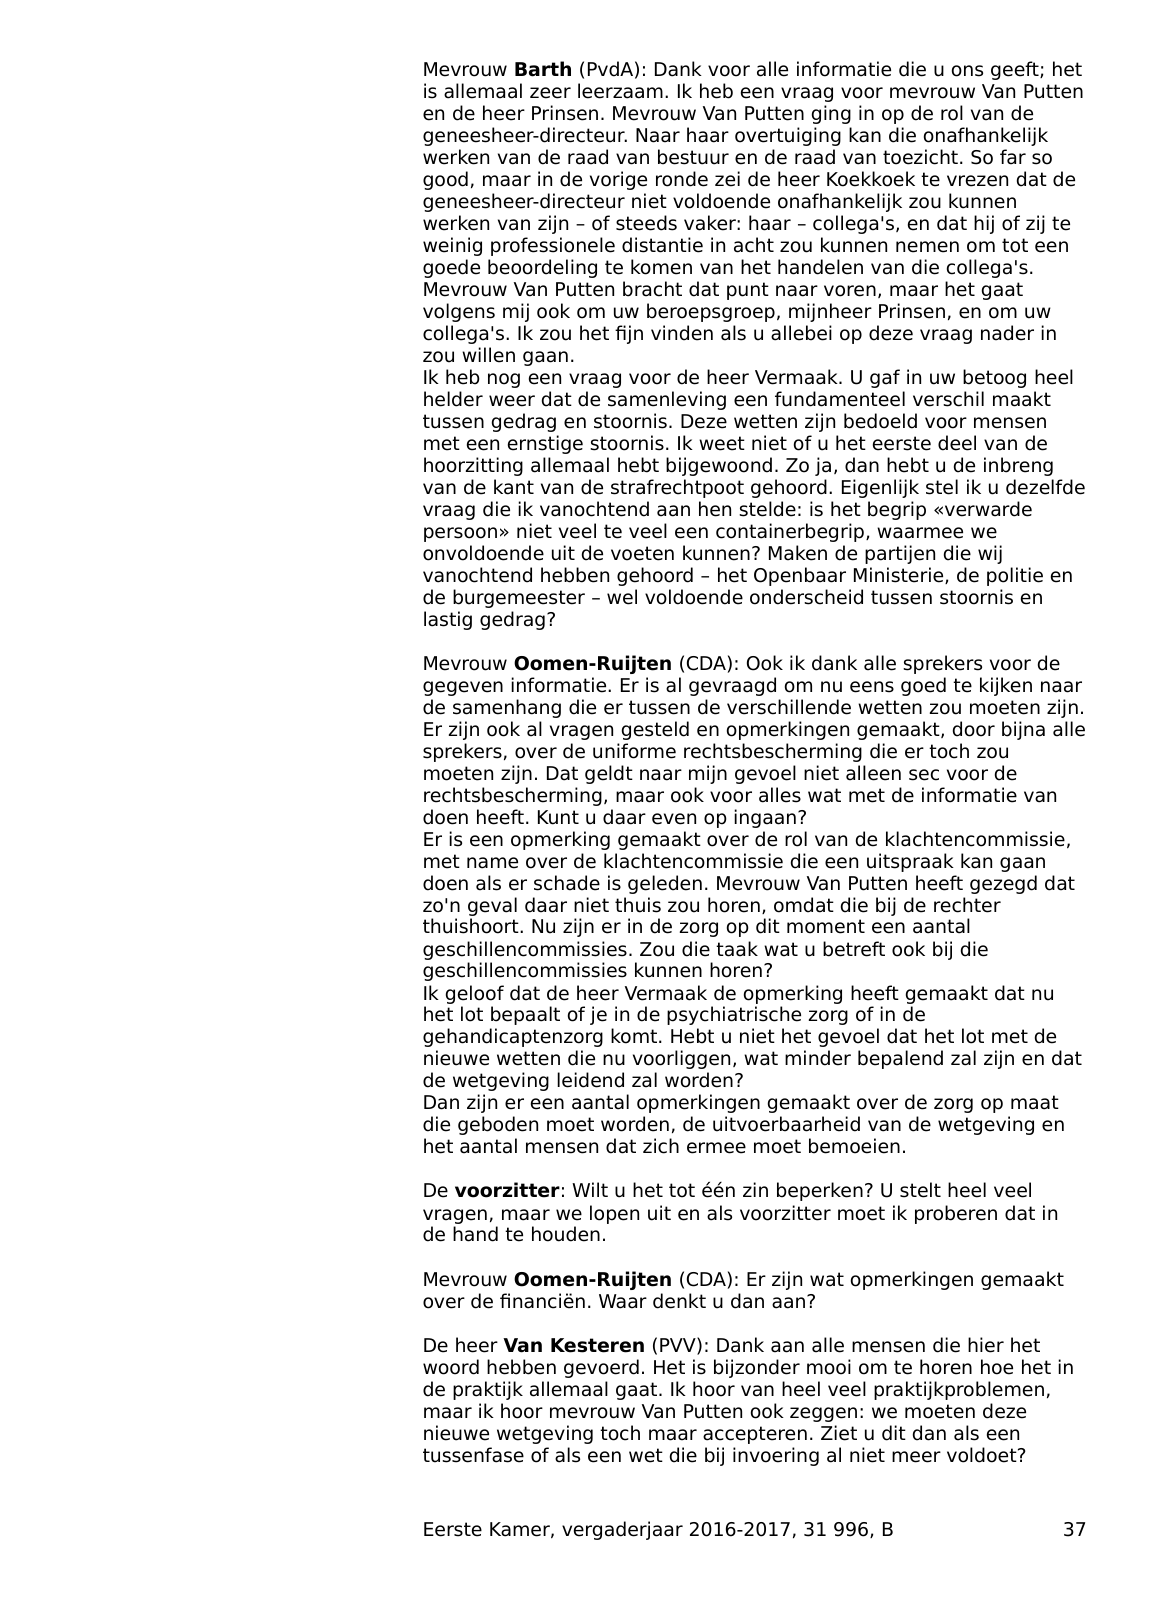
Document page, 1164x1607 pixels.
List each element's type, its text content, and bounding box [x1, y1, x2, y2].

text Ik geloof dat de heer Vermaak de opmerking heeft gemaakt dat nu het lot bepaalt of je in de psychiatrische zorg of in de gehandicaptenzorg komt. Hebt u niet het gevoel dat het lot met de nieuwe wetten die nu voorliggen, wat minder bepalend zal zijn en dat de wetgeving leidend zal worden? [422, 982, 1087, 1092]
text De voorzitter: Wilt u het tot één zin beperken? U stelt heel veel vragen, maar we lopen uit en als voorzitter moet ik proberen dat in de hand te houden. [422, 1180, 1087, 1246]
text Er is een opmerking gemaakt over de rol van de klachtencommissie, met name over de klachtencommissie die een uitspraak kan gaan doen als er schade is geleden. Mevrouw Van Putten heeft gezegd dat zo'n geval daar niet thuis zou horen, omdat die bij de rechter thuishoort. Nu zijn er in de zorg op dit moment een aantal geschillencommissies. Zou die taak wat u betreft ook bij die geschillencommissies kunnen horen? [422, 828, 1087, 982]
text Dan zijn er een aantal opmerkingen gemaakt over de zorg op maat die geboden moet worden, de uitvoerbaarheid van de wetgeving en het aantal mensen dat zich ermee moet bemoeien. [422, 1092, 1087, 1158]
text Mevrouw Oomen-Ruijten (CDA): Ook ik dank alle sprekers voor de gegeven informatie. Er is al gevraagd om nu eens goed te kijken naar de samenhang die er tussen de verschillende wetten zou moeten zijn. Er zijn ook al vragen gesteld en opmerkingen gemaakt, door bijna alle sprekers, over de uniforme rechtsbescherming die er toch zou moeten zijn. Dat geldt naar mijn gevoel niet alleen sec voor de rechtsbescherming, maar ook voor alles wat met de informatie van doen heeft. Kunt u daar even op ingaan? [422, 653, 1087, 828]
text Mevrouw Oomen-Ruijten (CDA): Er zijn wat opmerkingen gemaakt over de financiën. Waar denkt u dan aan? [422, 1268, 1087, 1312]
text De heer Van Kesteren (PVV): Dank aan alle mensen die hier het woord hebben gevoerd. Het is bijzonder mooi om te horen hoe het in de praktijk allemaal gaat. Ik hoor van heel veel praktijkproblemen, maar ik hoor mevrouw Van Putten ook zeggen: we moeten deze nieuwe wetgeving toch maar accepteren. Ziet u dit dan als een tussenfase of als een wet die bij invoering al niet meer voldoet? [422, 1335, 1087, 1467]
text Mevrouw Barth (PvdA): Dank voor alle informatie die u ons geeft; het is allemaal zeer leerzaam. Ik heb een vraag voor mevrouw Van Putten en de heer Prinsen. Mevrouw Van Putten ging in op de rol van de geneesheer-directeur. Naar haar overtuiging kan die onafhankelijk werken van de raad van bestuur en de raad van toezicht. So far so good, maar in de vorige ronde zei de heer Koekkoek te vrezen dat de geneesheer-directeur niet voldoende onafhankelijk zou kunnen werken van zijn – of steeds vaker: haar – collega's, en dat hij of zij te weinig professionele distantie in acht zou kunnen nemen om tot een goede beoordeling te komen van het handelen van die collega's. Mevrouw Van Putten bracht dat punt naar voren, maar het gaat volgens mij ook om uw beroepsgroep, mijnheer Prinsen, en om uw collega's. Ik zou het fijn vinden als u allebei op deze vraag nader in zou willen gaan. [422, 59, 1087, 367]
text Ik heb nog een vraag voor de heer Vermaak. U gaf in uw betoog heel helder weer dat de samenleving een fundamenteel verschil maakt tussen gedrag en stoornis. Deze wetten zijn bedoeld voor mensen met een ernstige stoornis. Ik weet niet of u het eerste deel van de hoorzitting allemaal hebt bijgewoond. Zo ja, dan hebt u de inbreng van de kant van de strafrechtpoot gehoord. Eigenlijk stel ik u dezelfde vraag die ik vanochtend aan hen stelde: is het begrip «verwarde persoon» niet veel te veel een containerbegrip, waarmee we onvoldoende uit de voeten kunnen? Maken de partijen die wij vanochtend hebben gehoord – het Openbaar Ministerie, de politie en de burgemeester – wel voldoende onderscheid tussen stoornis en lastig gedrag? [422, 367, 1087, 631]
